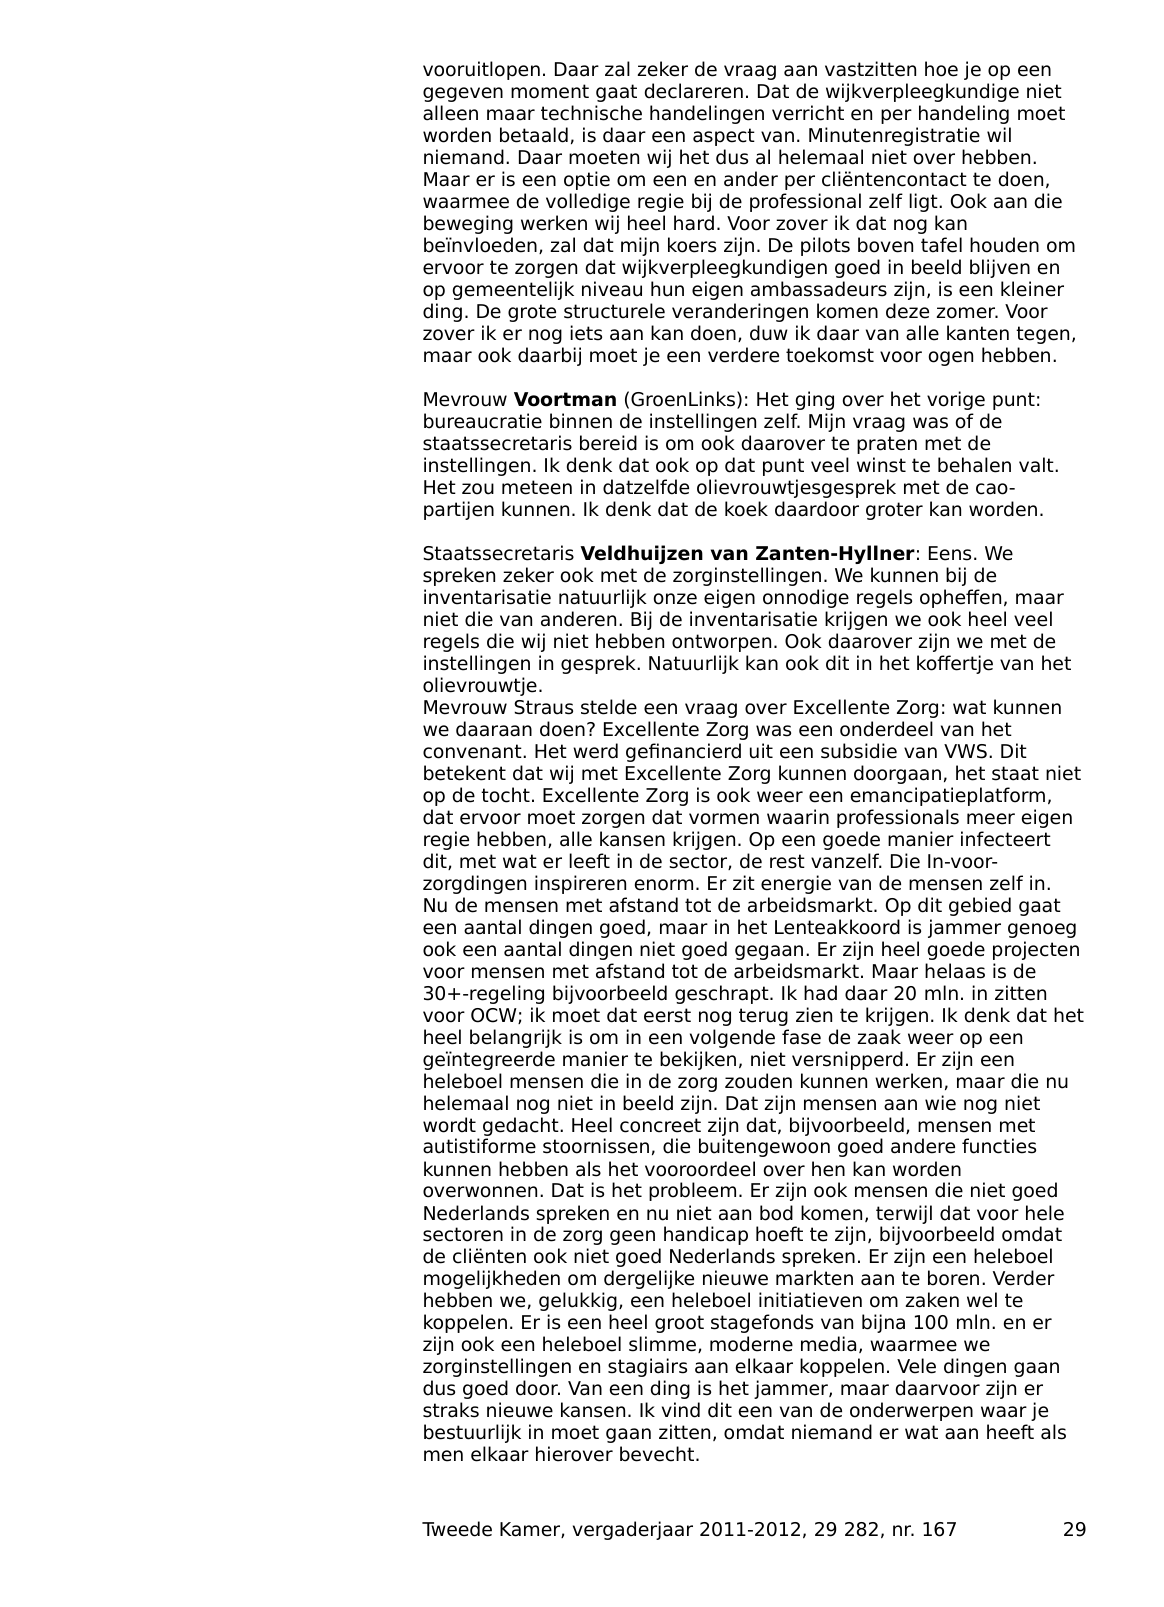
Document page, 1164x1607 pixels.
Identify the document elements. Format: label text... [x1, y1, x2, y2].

text Mevrouw Voortman (GroenLinks): Het ging over het vorige punt: bureaucratie binnen de instellingen zelf. Mijn vraag was of de staatssecretaris bereid is om ook daarover te praten met de instellingen. Ik denk dat ook op dat punt veel winst te behalen valt. Het zou meteen in datzelfde olievrouwtjesgesprek met de cao-partijen kunnen. Ik denk dat de koek daardoor groter kan worden. [422, 389, 1087, 521]
text Staatssecretaris Veldhuijzen van Zanten-Hyllner: Eens. We spreken zeker ook met de zorginstellingen. We kunnen bij de inventarisatie natuurlijk onze eigen onnodige regels opheffen, maar niet die van anderen. Bij de inventarisatie krijgen we ook heel veel regels die wij niet hebben ontworpen. Ook daarover zijn we met de instellingen in gesprek. Natuurlijk kan ook dit in het koffertje van het olievrouwtje. [422, 543, 1087, 697]
text vooruitlopen. Daar zal zeker de vraag aan vastzitten hoe je op een gegeven moment gaat declareren. Dat de wijkverpleegkundige niet alleen maar technische handelingen verricht en per handeling moet worden betaald, is daar een aspect van. Minutenregistratie wil niemand. Daar moeten wij het dus al helemaal niet over hebben. Maar er is een optie om een en ander per cliëntencontact te doen, waarmee de volledige regie bij de professional zelf ligt. Ook aan die beweging werken wij heel hard. Voor zover ik dat nog kan beïnvloeden, zal dat mijn koers zijn. De pilots boven tafel houden om ervoor te zorgen dat wijkverpleegkundigen goed in beeld blijven en op gemeentelijk niveau hun eigen ambassadeurs zijn, is een kleiner ding. De grote structurele veranderingen komen deze zomer. Voor zover ik er nog iets aan kan doen, duw ik daar van alle kanten tegen, maar ook daarbij moet je een verdere toekomst voor ogen hebben. [422, 59, 1087, 367]
text Mevrouw Straus stelde een vraag over Excellente Zorg: wat kunnen we daaraan doen? Excellente Zorg was een onderdeel van het convenant. Het werd gefinancierd uit een subsidie van VWS. Dit betekent dat wij met Excellente Zorg kunnen doorgaan, het staat niet op de tocht. Excellente Zorg is ook weer een emancipatieplatform, dat ervoor moet zorgen dat vormen waarin professionals meer eigen regie hebben, alle kansen krijgen. Op een goede manier infecteert dit, met wat er leeft in de sector, de rest vanzelf. Die In-voor-zorgdingen inspireren enorm. Er zit energie van de mensen zelf in. [422, 697, 1087, 895]
text Nu de mensen met afstand tot de arbeidsmarkt. Op dit gebied gaat een aantal dingen goed, maar in het Lenteakkoord is jammer genoeg ook een aantal dingen niet goed gegaan. Er zijn heel goede projecten voor mensen met afstand tot de arbeidsmarkt. Maar helaas is de 30+-regeling bijvoorbeeld geschrapt. Ik had daar 20 mln. in zitten voor OCW; ik moet dat eerst nog terug zien te krijgen. Ik denk dat het heel belangrijk is om in een volgende fase de zaak weer op een geïntegreerde manier te bekijken, niet versnipperd. Er zijn een heleboel mensen die in de zorg zouden kunnen werken, maar die nu helemaal nog niet in beeld zijn. Dat zijn mensen aan wie nog niet wordt gedacht. Heel concreet zijn dat, bijvoorbeeld, mensen met autistiforme stoornissen, die buitengewoon goed andere functies kunnen hebben als het vooroordeel over hen kan worden overwonnen. Dat is het probleem. Er zijn ook mensen die niet goed Nederlands spreken en nu niet aan bod komen, terwijl dat voor hele sectoren in de zorg geen handicap hoeft te zijn, bijvoorbeeld omdat de cliënten ook niet goed Nederlands spreken. Er zijn een heleboel mogelijkheden om dergelijke nieuwe markten aan te boren. Verder hebben we, gelukkig, een heleboel initiatieven om zaken wel te koppelen. Er is een heel groot stagefonds van bijna 100 mln. en er zijn ook een heleboel slimme, moderne media, waarmee we zorginstellingen en stagiairs aan elkaar koppelen. Vele dingen gaan dus goed door. Van een ding is het jammer, maar daarvoor zijn er straks nieuwe kansen. Ik vind dit een van de onderwerpen waar je bestuurlijk in moet gaan zitten, omdat niemand er wat aan heeft als men elkaar hierover bevecht. [422, 895, 1087, 1466]
